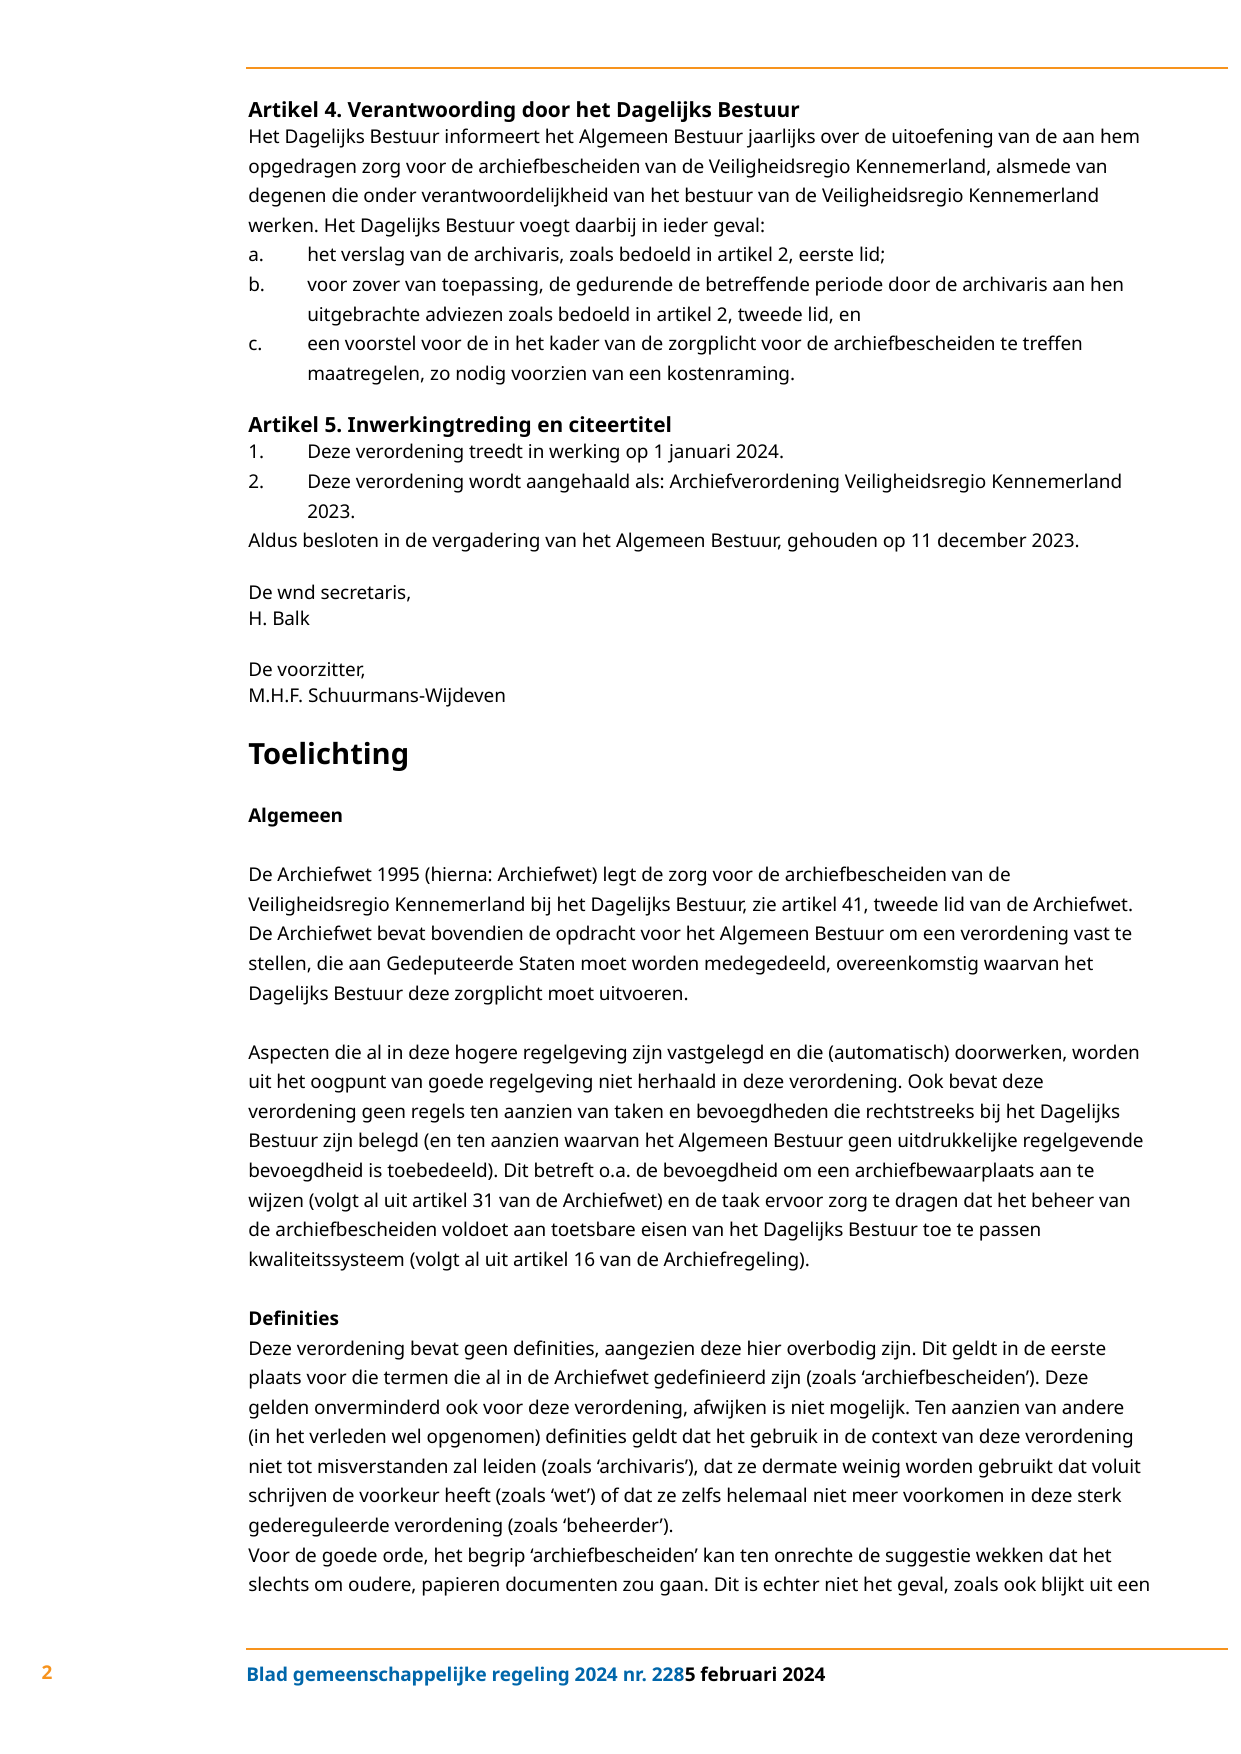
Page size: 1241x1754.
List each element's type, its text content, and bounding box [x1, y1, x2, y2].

text Aspecten die al in deze hogere regelgeving zijn vastgelegd en die (automatisch) doorwerken, worden uit het oogpunt van goede regelgeving niet herhaald in deze verordening. Ook bevat deze verordening geen regels ten aanzien van taken en bevoegdheden die rechtstreeks bij het Dagelijks Bestuur zijn belegd (en ten aanzien waarvan het Algemeen Bestuur geen uitdrukkelijke regelgevende bevoegdheid is toebedeeld). Dit betreft o.a. de bevoegdheid om een archiefbewaarplaats aan te wijzen (volgt al uit artikel 31 van de Archiefwet) en de taak ervoor zorg te dragen dat het beheer van de archiefbescheiden voldoet aan toetsbare eisen van het Dagelijks Bestuur toe te passen kwaliteitssysteem (volgt al uit artikel 16 van de Archiefregeling). [248, 1039, 1152, 1272]
text Het Dagelijks Bestuur informeert het Algemeen Bestuur jaarlijks over de uitoefening van de aan hem opgedragen zorg voor de archiefbescheiden van de Veiligheidsregio Kennemerland, alsmede van degenen die onder verantwoordelijkheid van het bestuur van de Veiligheidsregio Kennemerland werken. Het Dagelijks Bestuur voegt daarbij in ieder geval: [248, 123, 1152, 238]
text Definities [248, 1305, 1152, 1331]
text Voor de goede orde, het begrip ‘archiefbescheiden’ kan ten onrechte de suggestie wekken dat het slechts om oudere, papieren documenten zou gaan. Dit is echter niet het geval, zoals ook blijkt uit een [248, 1542, 1152, 1597]
list het verslag van de archivaris, zoals bedoeld in artikel 2, eerste lid; [248, 242, 1152, 267]
text De wnd secretaris, [248, 579, 1152, 605]
list Deze verordening wordt aangehaald als: Archiefverordening Veiligheidsregio Kennemerland 2023. [248, 468, 1152, 524]
text De Archiefwet 1995 (hierna: Archiefwet) legt de zorg voor de archiefbescheiden van de Veiligheidsregio Kennemerland bij het Dagelijks Bestuur, zie artikel 41, tweede lid van de Archiefwet. De Archiefwet bevat bovendien de opdracht voor het Algemeen Bestuur om een verordening vast te stellen, die aan Gedeputeerde Staten moet worden medegedeeld, overeenkomstig waarvan het Dagelijks Bestuur deze zorgplicht moet uitvoeren. [248, 861, 1152, 1005]
list voor zover van toepassing, de gedurende de betreffende periode door de archivaris aan hen uitgebrachte adviezen zoals bedoeld in artikel 2, tweede lid, en [248, 271, 1152, 326]
text Algemeen [248, 802, 1152, 828]
text De voorzitter, [248, 656, 1152, 682]
text Deze verordening bevat geen definities, aangezien deze hier overbodig zijn. Dit geldt in de eerste plaats voor die termen die al in de Archiefwet gedefinieerd zijn (zoals ‘archiefbescheiden’). Deze gelden onverminderd ook voor deze verordening, afwijken is niet mogelijk. Ten aanzien van andere (in het verleden wel opgenomen) definities geldt dat het gebruik in de context van deze verordening niet tot misverstanden zal leiden (zoals ‘archivaris’), dat ze dermate weinig worden gebruikt dat voluit schrijven de voorkeur heeft (zoals ‘wet’) of dat ze zelfs helemaal niet meer voorkomen in deze sterk gedereguleerde verordening (zoals ‘beheerder’). [248, 1335, 1152, 1538]
list Deze verordening treedt in werking op 1 januari 2024. [248, 439, 1152, 464]
list een voorstel voor de in het kader van de zorgplicht voor de archiefbescheiden te treffen maatregelen, zo nodig voorzien van een kostenraming. [248, 330, 1152, 386]
picture [41, 47, 231, 172]
text Artikel 4. Verantwoording door het Dagelijks Bestuur [248, 95, 1152, 123]
text Aldus besloten in de vergadering van het Algemeen Bestuur, gehouden op 11 december 2023. [248, 527, 1152, 553]
text Artikel 5. Inwerkingtreding en citeertitel [248, 410, 1152, 439]
text M.H.F. Schuurmans-Wijdeven [248, 682, 1152, 708]
text Toelichting [248, 733, 1152, 773]
text H. Balk [248, 605, 1152, 630]
